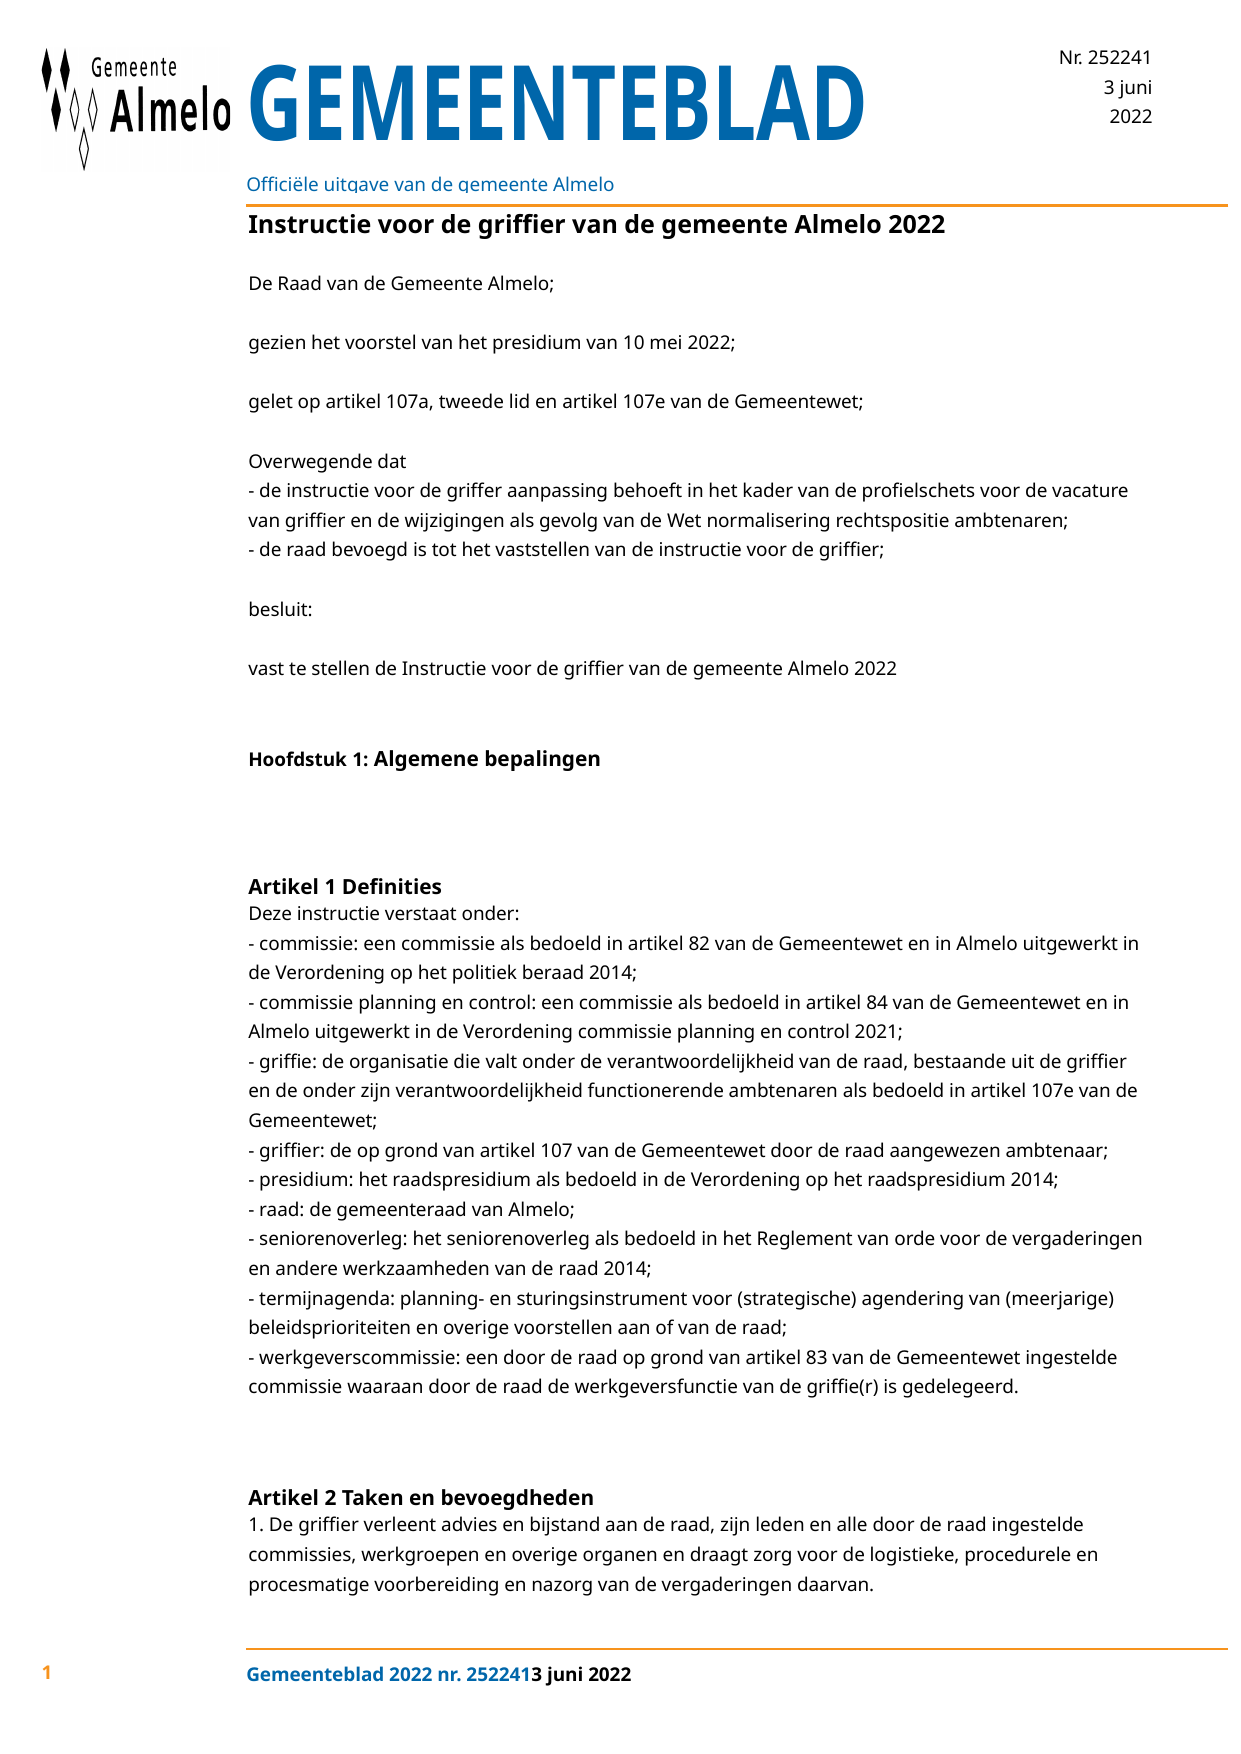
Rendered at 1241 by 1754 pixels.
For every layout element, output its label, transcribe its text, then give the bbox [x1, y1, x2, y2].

text Artikel 2 Taken en bevoegdheden [248, 1483, 1152, 1512]
text - seniorenoverleg: het seniorenoverleg als bedoeld in het Reglement van orde voor de vergaderingen en andere werkzaamheden van de raad 2014; [248, 1226, 1152, 1281]
text - griffie: de organisatie die valt onder de verantwoordelijkheid van de raad, bestaande uit de griffier en de onder zijn verantwoordelijkheid functionerende ambtenaren als bedoeld in artikel 107e van de Gemeentewet; [248, 1048, 1152, 1133]
text vast te stellen de Instructie voor de griffier van de gemeente Almelo 2022 [248, 655, 1152, 681]
text - presidium: het raadspresidium als bedoeld in de Verordening op het raadspresidium 2014; [248, 1166, 1152, 1192]
text - griffier: de op grond van artikel 107 van de Gemeentewet door de raad aangewezen ambtenaar; [248, 1137, 1152, 1163]
text Overwegende dat [248, 448, 1152, 473]
text De Raad van de Gemeente Almelo; [248, 270, 1152, 296]
text gelet op artikel 107a, tweede lid en artikel 107e van de Gemeentewet; [248, 389, 1152, 414]
text Artikel 1 Definities [248, 872, 1152, 900]
text - commissie planning en control: een commissie als bedoeld in artikel 84 van de Gemeentewet en in Almelo uitgewerkt in de Verordening commissie planning en control 2021; [248, 989, 1152, 1044]
picture [41, 47, 231, 172]
text - commissie: een commissie als bedoeld in artikel 82 van de Gemeentewet en in Almelo uitgewerkt in de Verordening op het politiek beraad 2014; [248, 930, 1152, 985]
text - de instructie voor de griffer aanpassing behoeft in het kader van de profielschets voor de vacature van griffier en de wijzigingen als gevolg van de Wet normalisering rechtspositie ambtenaren; [248, 477, 1152, 533]
text Deze instructie verstaat onder: [248, 900, 1152, 926]
text - termijnagenda: planning- en sturingsinstrument voor (strategische) agendering van (meerjarige) beleidsprioriteiten en overige voorstellen aan of van de raad; [248, 1285, 1152, 1340]
text Hoofdstuk 1: Algemene bepalingen [248, 744, 1152, 772]
text - raad: de gemeenteraad van Almelo; [248, 1196, 1152, 1222]
text Instructie voor de griffier van de gemeente Almelo 2022 [248, 207, 1152, 241]
text - werkgeverscommissie: een door de raad op grond van artikel 83 van de Gemeentewet ingestelde commissie waaraan door de raad de werkgeversfunctie van de griffie(r) is gedelegeerd. [248, 1344, 1152, 1399]
text besluit: [248, 596, 1152, 621]
text 1. De griffier verleent advies en bijstand aan de raad, zijn leden en alle door de raad ingestelde commissies, werkgroepen en overige organen en draagt zorg voor de logistieke, procedurele en procesmatige voorbereiding en nazorg van de vergaderingen daarvan. [248, 1512, 1152, 1596]
text - de raad bevoegd is tot het vaststellen van de instructie voor de griffier; [248, 537, 1152, 562]
text gezien het voorstel van het presidium van 10 mei 2022; [248, 329, 1152, 355]
